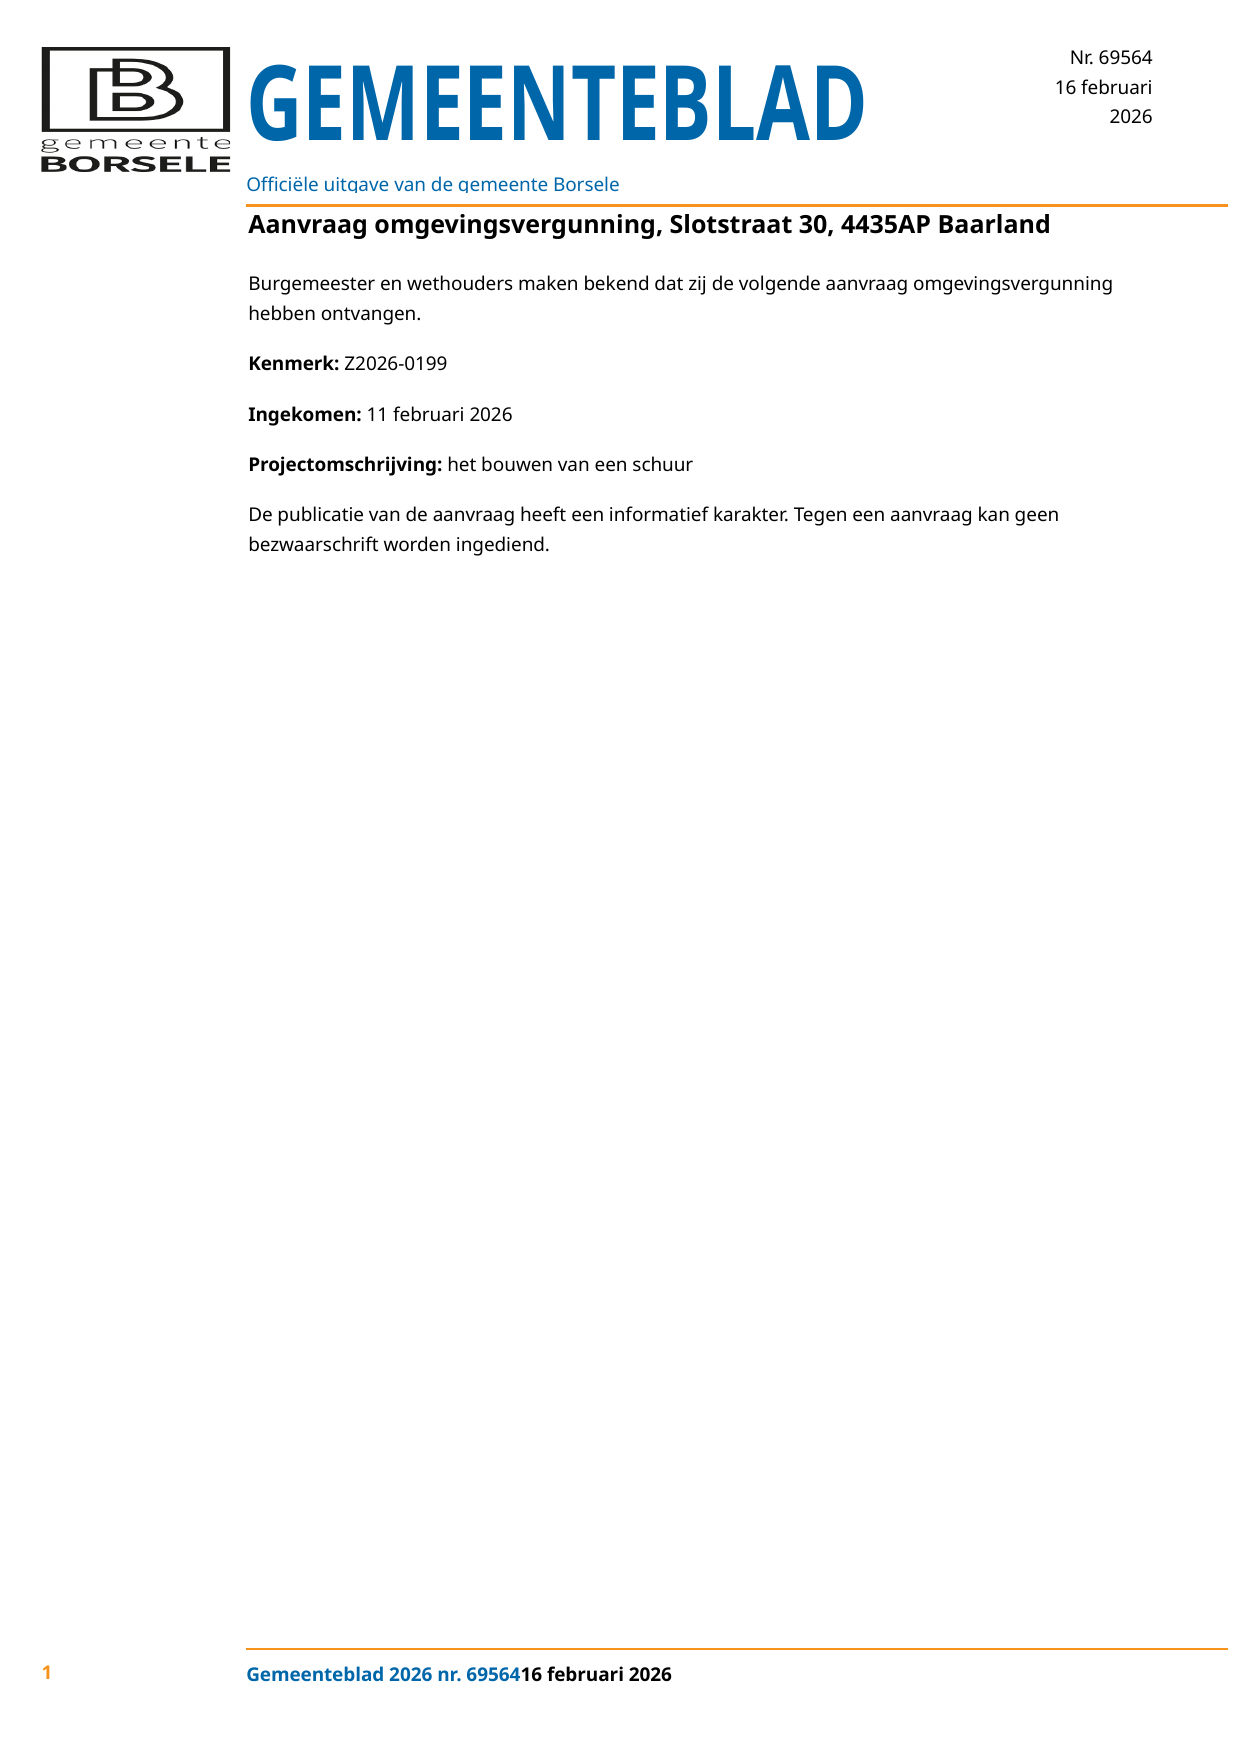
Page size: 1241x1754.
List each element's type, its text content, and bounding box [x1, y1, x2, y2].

text Projectomschrijving: het bouwen van een schuur [248, 451, 1152, 477]
text De publicatie van de aanvraag heeft een informatief karakter. Tegen een aanvraag kan geen bezwaarschrift worden ingediend. [248, 502, 1152, 557]
text Aanvraag omgevingsvergunning, Slotstraat 30, 4435AP Baarland [248, 207, 1152, 241]
text Kenmerk: Z2026-0199 [248, 350, 1152, 376]
text Ingekomen: 11 februari 2026 [248, 401, 1152, 426]
picture [41, 47, 231, 172]
text Burgemeester en wethouders maken bekend dat zij de volgende aanvraag omgevingsvergunning hebben ontvangen. [248, 270, 1152, 326]
